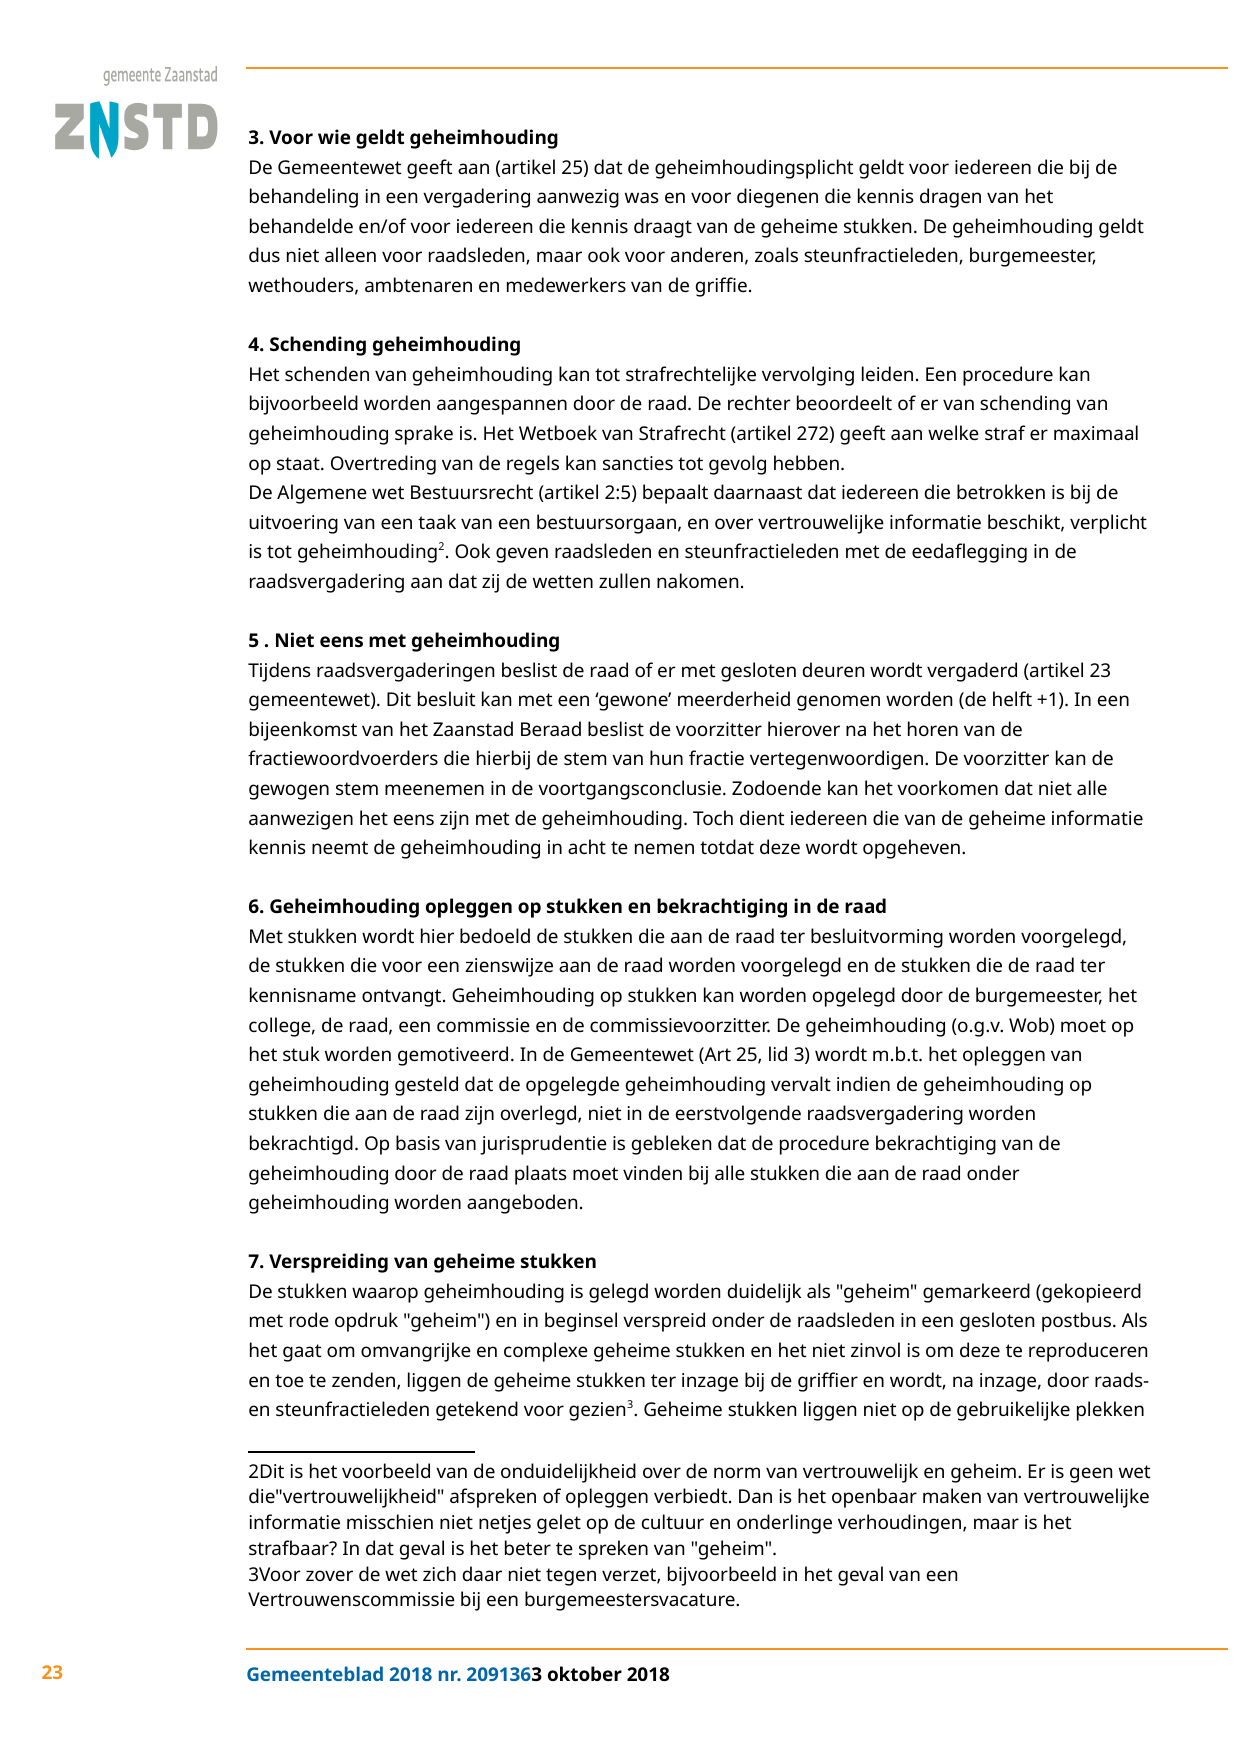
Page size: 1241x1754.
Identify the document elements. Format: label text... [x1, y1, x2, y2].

text De Gemeentewet geeft aan (artikel 25) dat de geheimhoudingsplicht geldt voor iedereen die bij de behandeling in een vergadering aanwezig was en voor diegenen die kennis dragen van het behandelde en/of voor iedereen die kennis draagt van de geheime stukken. De geheimhouding geldt dus niet alleen voor raadsleden, maar ook voor anderen, zoals steunfractieleden, burgemeester, wethouders, ambtenaren en medewerkers van de griffie. [248, 154, 1152, 298]
text 5 . Niet eens met geheimhouding [248, 627, 1152, 653]
picture [41, 47, 231, 172]
text De Algemene wet Bestuursrecht (artikel 2:5) bepaalt daarnaast dat iedereen die betrokken is bij de uitvoering van een taak van een bestuursorgaan, en over vertrouwelijke informatie beschikt, verplicht is tot geheimhouding. Ook geven raadsleden en steunfractieleden met de eedaflegging in de raadsvergadering aan dat zij de wetten zullen nakomen. [248, 479, 1152, 594]
text 6. Geheimhouding opleggen op stukken en bekrachtiging in de raad [248, 893, 1152, 919]
text Tijdens raadsvergaderingen beslist de raad of er met gesloten deuren wordt vergaderd (artikel 23 gemeentewet). Dit besluit kan met een ‘gewone’ meerderheid genomen worden (de helft +1). In een bijeenkomst van het Zaanstad Beraad beslist de voorzitter hierover na het horen van de fractiewoordvoerders die hierbij de stem van hun fractie vertegenwoordigen. De voorzitter kan de gewogen stem meenemen in de voortgangsconclusie. Zodoende kan het voorkomen dat niet alle aanwezigen het eens zijn met de geheimhouding. Toch dient iedereen die van de geheime informatie kennis neemt de geheimhouding in acht te nemen totdat deze wordt opgeheven. [248, 657, 1152, 860]
text Dit is het voorbeeld van de onduidelijkheid over de norm van vertrouwelijk en geheim. Er is geen wet die"vertrouwelijkheid" afspreken of opleggen verbiedt. Dan is het openbaar maken van vertrouwelijke informatie misschien niet netjes gelet op de cultuur en onderlinge verhoudingen, maar is het strafbaar? In dat geval is het beter te spreken van "geheim". [248, 1458, 1152, 1561]
text 3. Voor wie geldt geheimhouding [248, 124, 1152, 150]
text Met stukken wordt hier bedoeld de stukken die aan de raad ter besluitvorming worden voorgelegd, de stukken die voor een zienswijze aan de raad worden voorgelegd en de stukken die de raad ter kennisname ontvangt. Geheimhouding op stukken kan worden opgelegd door de burgemeester, het college, de raad, een commissie en de commissievoorzitter. De geheimhouding (o.g.v. Wob) moet op het stuk worden gemotiveerd. In de Gemeentewet (Art 25, lid 3) wordt m.b.t. het opleggen van geheimhouding gesteld dat de opgelegde geheimhouding vervalt indien de geheimhouding op stukken die aan de raad zijn overlegd, niet in de eerstvolgende raadsvergadering worden bekrachtigd. Op basis van jurisprudentie is gebleken dat de procedure bekrachtiging van de geheimhouding door de raad plaats moet vinden bij alle stukken die aan de raad onder geheimhouding worden aangeboden. [248, 923, 1152, 1215]
text 7. Verspreiding van geheime stukken [248, 1248, 1152, 1274]
text De stukken waarop geheimhouding is gelegd worden duidelijk als "geheim" gemarkeerd (gekopieerd met rode opdruk "geheim") en in beginsel verspreid onder de raadsleden in een gesloten postbus. Als het gaat om omvangrijke en complexe geheime stukken en het niet zinvol is om deze te reproduceren en toe te zenden, liggen de geheime stukken ter inzage bij de griffier en wordt, na inzage, door raads- en steunfractieleden getekend voor gezien. Geheime stukken liggen niet op de gebruikelijke plekken [248, 1278, 1152, 1422]
text 4. Schending geheimhouding [248, 331, 1152, 357]
text Het schenden van geheimhouding kan tot strafrechtelijke vervolging leiden. Een procedure kan bijvoorbeeld worden aangespannen door de raad. De rechter beoordeelt of er van schending van geheimhouding sprake is. Het Wetboek van Strafrecht (artikel 272) geeft aan welke straf er maximaal op staat. Overtreding van de regels kan sancties tot gevolg hebben. [248, 361, 1152, 476]
text Voor zover de wet zich daar niet tegen verzet, bijvoorbeeld in het geval van een Vertrouwenscommissie bij een burgemeestersvacature. [248, 1561, 1152, 1612]
